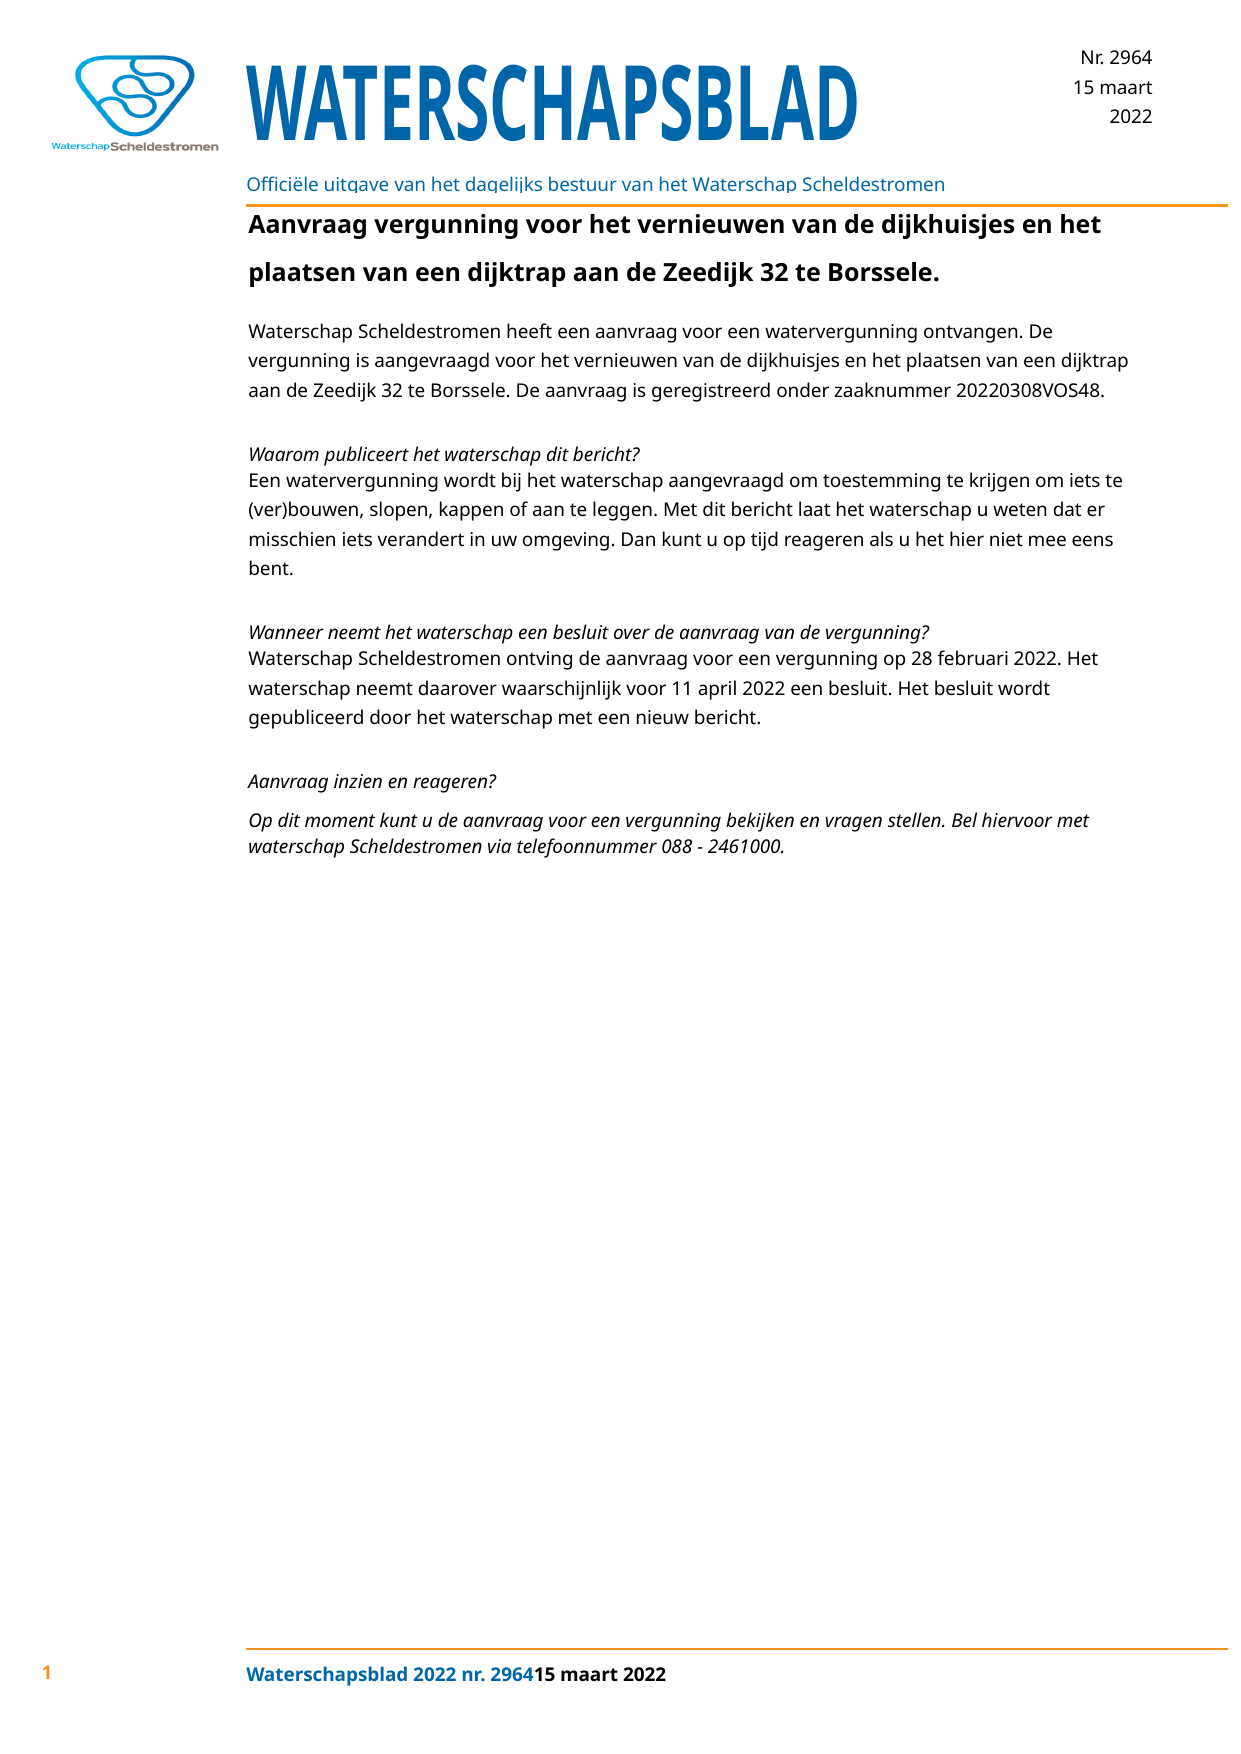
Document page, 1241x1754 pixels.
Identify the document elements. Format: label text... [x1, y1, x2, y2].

text Op dit moment kunt u de aanvraag voor een vergunning bekijken en vragen stellen. Bel hiervoor met waterschap Scheldestromen via telefoonnummer 088 - 2461000. [248, 808, 1152, 859]
text Aanvraag vergunning voor het vernieuwen van de dijkhuisjes en het plaatsen van een dijktrap aan de Zeedijk 32 te Borssele. [248, 207, 1152, 288]
text Aanvraag inzien en reageren? [248, 768, 1152, 794]
text Waterschap Scheldestromen heeft een aanvraag voor een watervergunning ontvangen. De vergunning is aangevraagd voor het vernieuwen van de dijkhuisjes en het plaatsen van een dijktrap aan de Zeedijk 32 te Borssele. De aanvraag is geregistreerd onder zaaknummer 20220308VOS48. [248, 318, 1152, 403]
text Waterschap Scheldestromen ontving de aanvraag voor een vergunning op 28 februari 2022. Het waterschap neemt daarover waarschijnlijk voor 11 april 2022 een besluit. Het besluit wordt gepubliceerd door het waterschap met een nieuw bericht. [248, 645, 1152, 730]
text Wanneer neemt het waterschap een besluit over de aanvraag van de vergunning? [248, 619, 1152, 645]
text Waarom publiceert het waterschap dit bericht? [248, 441, 1152, 467]
picture [41, 47, 231, 172]
text Een watervergunning wordt bij het waterschap aangevraagd om toestemming te krijgen om iets te (ver)bouwen, slopen, kappen of aan te leggen. Met dit bericht laat het waterschap u weten dat er misschien iets verandert in uw omgeving. Dan kunt u op tijd reageren als u het hier niet mee eens bent. [248, 467, 1152, 581]
